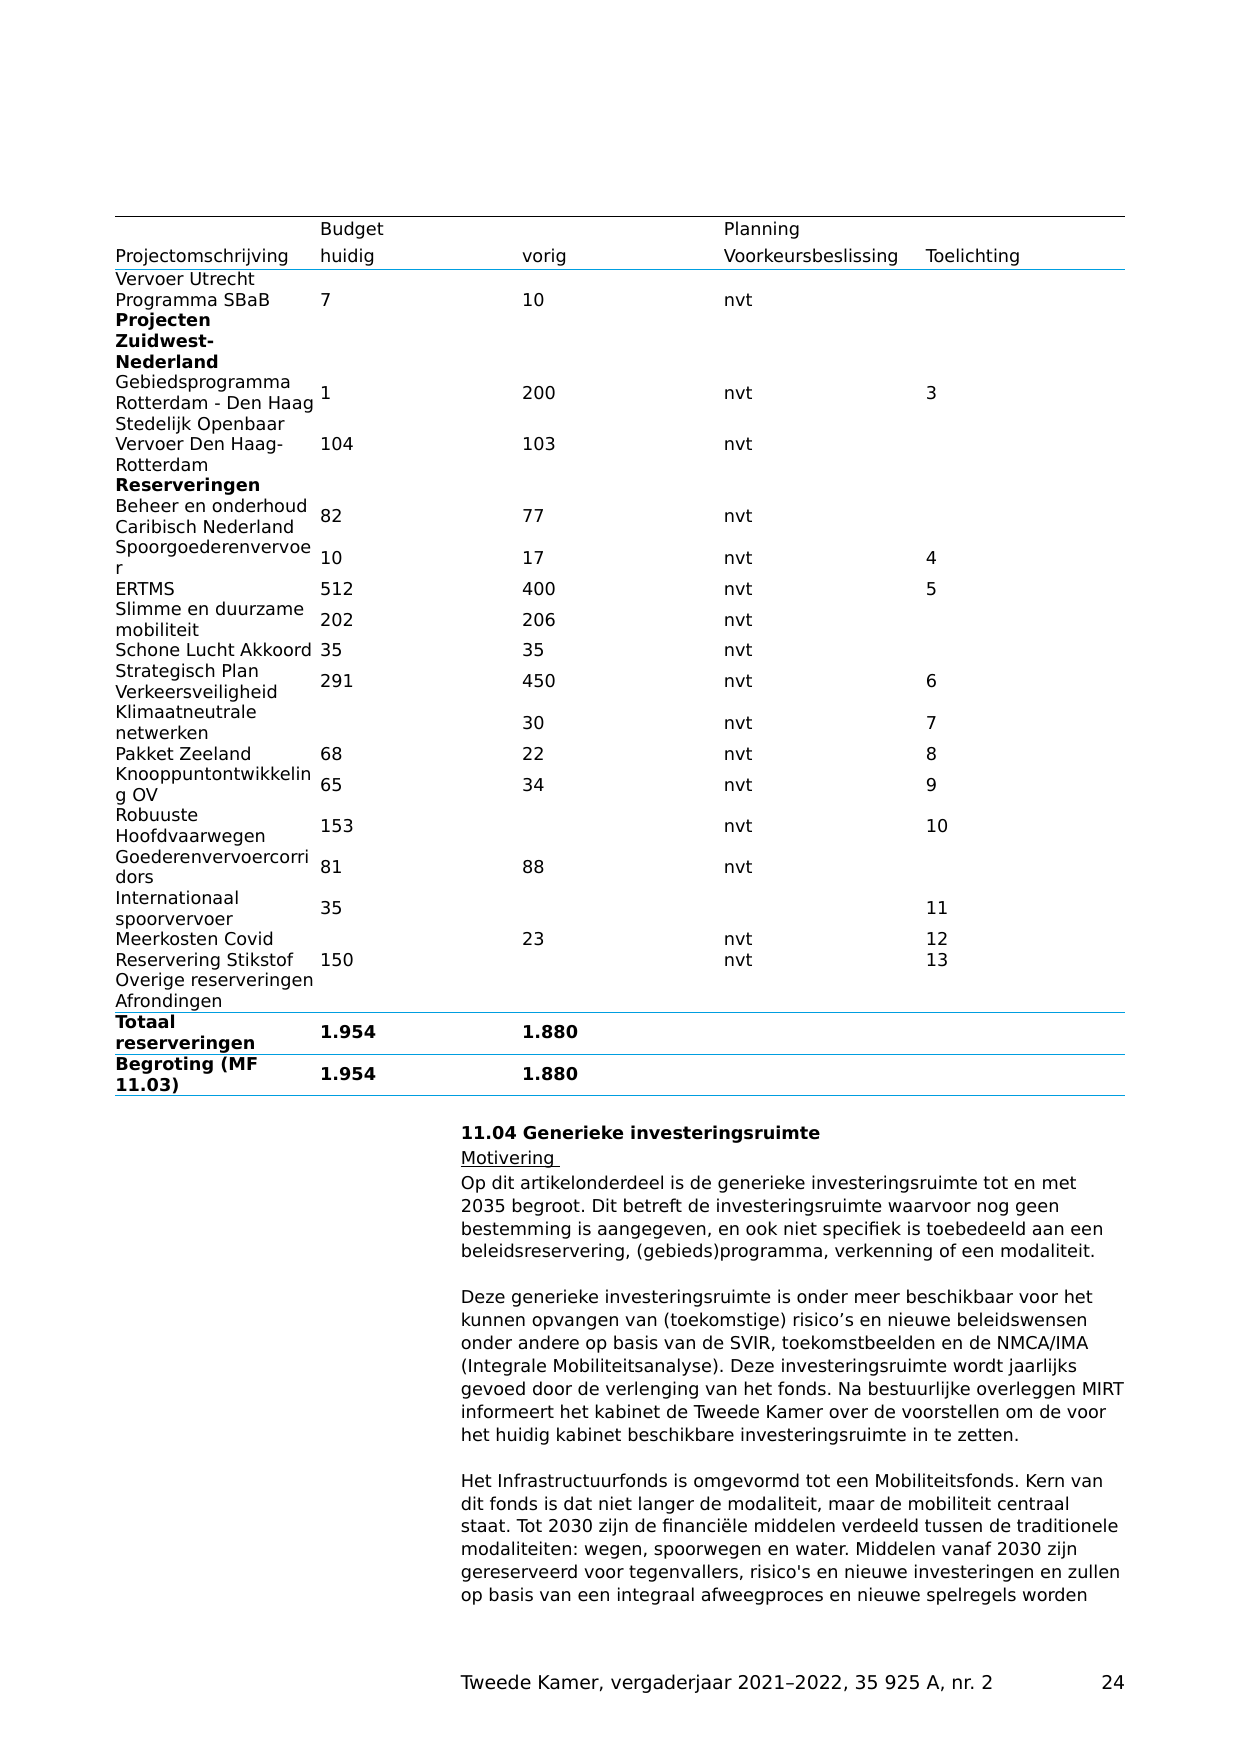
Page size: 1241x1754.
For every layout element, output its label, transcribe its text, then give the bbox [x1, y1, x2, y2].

table_cell Reserveringen [115, 475, 317, 496]
text Het Infrastructuurfonds is omgevormd tot een Mobiliteitsfonds. Kern van dit fonds is dat niet langer de modaliteit, maar de mobiliteit centraal staat. Tot 2030 zijn de financiële middelen verdeeld tussen de traditionele modaliteiten: wegen, spoorwegen en water. Middelen vanaf 2030 zijn gereserveerd voor tegenvallers, risico's en nieuwe investeringen en zullen op basis van een integraal afweegproces en nieuwe spelregels worden [461, 1469, 1125, 1606]
table_cell [317, 929, 519, 950]
table_cell 7 [923, 702, 1125, 743]
table_cell 153 [317, 805, 519, 847]
table_cell Reservering Stikstof [115, 950, 317, 970]
table_cell 1.880 [519, 1013, 721, 1053]
table_cell [317, 270, 519, 290]
table_cell [317, 310, 519, 372]
table_cell Internationaal spoorvervoer [115, 888, 317, 929]
table_cell [923, 599, 1125, 640]
table_cell nvt [721, 579, 923, 599]
table_cell [923, 1013, 1125, 1053]
table_cell 35 [317, 640, 519, 661]
table_cell 1.880 [519, 1055, 721, 1095]
table_cell [923, 217, 1125, 243]
table_cell 81 [317, 847, 519, 888]
table_cell 10 [519, 290, 721, 310]
table_cell [519, 970, 721, 991]
table_cell 77 [519, 496, 721, 537]
table_cell [923, 1055, 1125, 1095]
table_cell nvt [721, 599, 923, 640]
table_cell Slimme en duurzame mobiliteit [115, 599, 317, 640]
table_cell 202 [317, 599, 519, 640]
table_cell nvt [721, 702, 923, 743]
table_cell nvt [721, 805, 923, 847]
table_cell 10 [317, 537, 519, 578]
table_cell Pakket Zeeland [115, 744, 317, 764]
table_cell [519, 310, 721, 372]
table_cell [721, 310, 923, 372]
table_cell 104 [317, 414, 519, 475]
table_cell [923, 290, 1125, 310]
table_cell 23 [519, 929, 721, 950]
table_cell [721, 991, 923, 1012]
table_cell 1.954 [317, 1055, 519, 1095]
table_cell Voorkeursbeslissing [721, 243, 923, 269]
table_cell [721, 1013, 923, 1053]
table_cell Knooppuntontwikkeling OV [115, 764, 317, 805]
table_cell nvt [721, 414, 923, 475]
table_cell huidig [317, 243, 519, 269]
table_cell nvt [721, 929, 923, 950]
table_cell 512 [317, 579, 519, 599]
text Deze generieke investeringsruimte is onder meer beschikbaar voor het kunnen opvangen van (toekomstige) risico’s en nieuwe beleidswensen onder andere op basis van de SVIR, toekomstbeelden en de NMCA/IMA (Integrale Mobiliteitsanalyse). Deze investeringsruimte wordt jaarlijks gevoed door de verlenging van het fonds. Na bestuurlijke overleggen MIRT informeert het kabinet de Tweede Kamer over de voorstellen om de voor het huidig kabinet beschikbare investeringsruimte in te zetten. [461, 1285, 1125, 1446]
table_cell Robuuste Hoofdvaarwegen [115, 805, 317, 847]
table_cell [317, 991, 519, 1012]
table_cell nvt [721, 640, 923, 661]
table_cell 12 [923, 929, 1125, 950]
table_cell ERTMS [115, 579, 317, 599]
table_cell Planning [721, 217, 923, 243]
table_cell 206 [519, 599, 721, 640]
table_cell Stedelijk Openbaar Vervoer Den Haag-Rotterdam [115, 414, 317, 475]
table_cell [519, 888, 721, 929]
table_cell nvt [721, 764, 923, 805]
table_cell Projecten Zuidwest-Nederland [115, 310, 317, 372]
table_cell [317, 475, 519, 496]
table_cell nvt [721, 496, 923, 537]
table_cell [721, 888, 923, 929]
table_cell 30 [519, 702, 721, 743]
table_cell vorig [519, 243, 721, 269]
table_cell [519, 991, 721, 1012]
table_cell nvt [721, 537, 923, 578]
table_cell Schone Lucht Akkoord [115, 640, 317, 661]
table_cell 1 [317, 372, 519, 413]
table_cell 8 [923, 744, 1125, 764]
table_cell nvt [721, 950, 923, 970]
table_cell Programma SBaB [115, 290, 317, 310]
table_cell Meerkosten Covid [115, 929, 317, 950]
table_cell [923, 270, 1125, 290]
table_cell 68 [317, 744, 519, 764]
table_cell Beheer en onderhoud Caribisch Nederland [115, 496, 317, 537]
table_cell Totaal reserveringen [115, 1013, 317, 1053]
table_cell nvt [721, 661, 923, 702]
table_cell Klimaatneutrale netwerken [115, 702, 317, 743]
table_cell 103 [519, 414, 721, 475]
table_cell [721, 970, 923, 991]
table_cell 150 [317, 950, 519, 970]
table_cell [923, 310, 1125, 372]
table_cell 35 [317, 888, 519, 929]
table_cell 82 [317, 496, 519, 537]
table_cell [721, 475, 923, 496]
table_cell [317, 702, 519, 743]
table_cell Vervoer Utrecht [115, 270, 317, 290]
table_cell 22 [519, 744, 721, 764]
table_cell Projectomschrijving [115, 243, 317, 269]
table_cell Overige reserveringen [115, 970, 317, 991]
table_cell [923, 414, 1125, 475]
table_cell 5 [923, 579, 1125, 599]
table_cell 35 [519, 640, 721, 661]
table_cell Budget [317, 217, 721, 243]
table_cell Toelichting [923, 243, 1125, 269]
table_cell [923, 970, 1125, 991]
table_cell [721, 1055, 923, 1095]
table_cell nvt [721, 847, 923, 888]
table_cell [115, 217, 317, 243]
table_cell 11 [923, 888, 1125, 929]
table_cell 17 [519, 537, 721, 578]
table_cell Strategisch Plan Verkeersveiligheid [115, 661, 317, 702]
table_cell Begroting (MF 11.03) [115, 1055, 317, 1095]
table_header Tabel 14 Projectoverzicht behorende bij 11.03: Reserveringen (bedragen x € 1 miljoen) [115, 191, 1125, 216]
table_cell 291 [317, 661, 519, 702]
table_cell [923, 847, 1125, 888]
table_cell [923, 475, 1125, 496]
table_cell 1.954 [317, 1013, 519, 1053]
table_cell nvt [721, 744, 923, 764]
text Motivering [461, 1146, 1125, 1169]
table_cell [721, 270, 923, 290]
table_cell 400 [519, 579, 721, 599]
table_cell [317, 970, 519, 991]
table_cell Goederenvervoercorridors [115, 847, 317, 888]
table_cell 7 [317, 290, 519, 310]
table_cell [923, 991, 1125, 1012]
table_cell nvt [721, 290, 923, 310]
table_cell nvt [721, 372, 923, 413]
table_cell Afrondingen [115, 991, 317, 1012]
table_cell 13 [923, 950, 1125, 970]
table_cell [519, 270, 721, 290]
table_cell [923, 496, 1125, 537]
table_cell 88 [519, 847, 721, 888]
table_cell Spoorgoederenvervoer [115, 537, 317, 578]
table_cell [519, 950, 721, 970]
table_cell 10 [923, 805, 1125, 847]
table_cell [923, 640, 1125, 661]
table_cell 65 [317, 764, 519, 805]
table_cell 200 [519, 372, 721, 413]
text Op dit artikelonderdeel is de generieke investeringsruimte tot en met 2035 begroot. Dit betreft de investeringsruimte waarvoor nog geen bestemming is aangegeven, en ook niet specifiek is toebedeeld aan een beleidsreservering, (gebieds)programma, verkenning of een modaliteit. [461, 1171, 1125, 1262]
table_cell 450 [519, 661, 721, 702]
table_cell 6 [923, 661, 1125, 702]
table_cell Gebiedsprogramma Rotterdam - Den Haag [115, 372, 317, 413]
table_cell 4 [923, 537, 1125, 578]
table_cell 9 [923, 764, 1125, 805]
table_cell 34 [519, 764, 721, 805]
text 11.04 Generieke investeringsruimte [461, 1121, 1125, 1144]
table_cell 3 [923, 372, 1125, 413]
table_cell [519, 805, 721, 847]
table_cell [519, 475, 721, 496]
